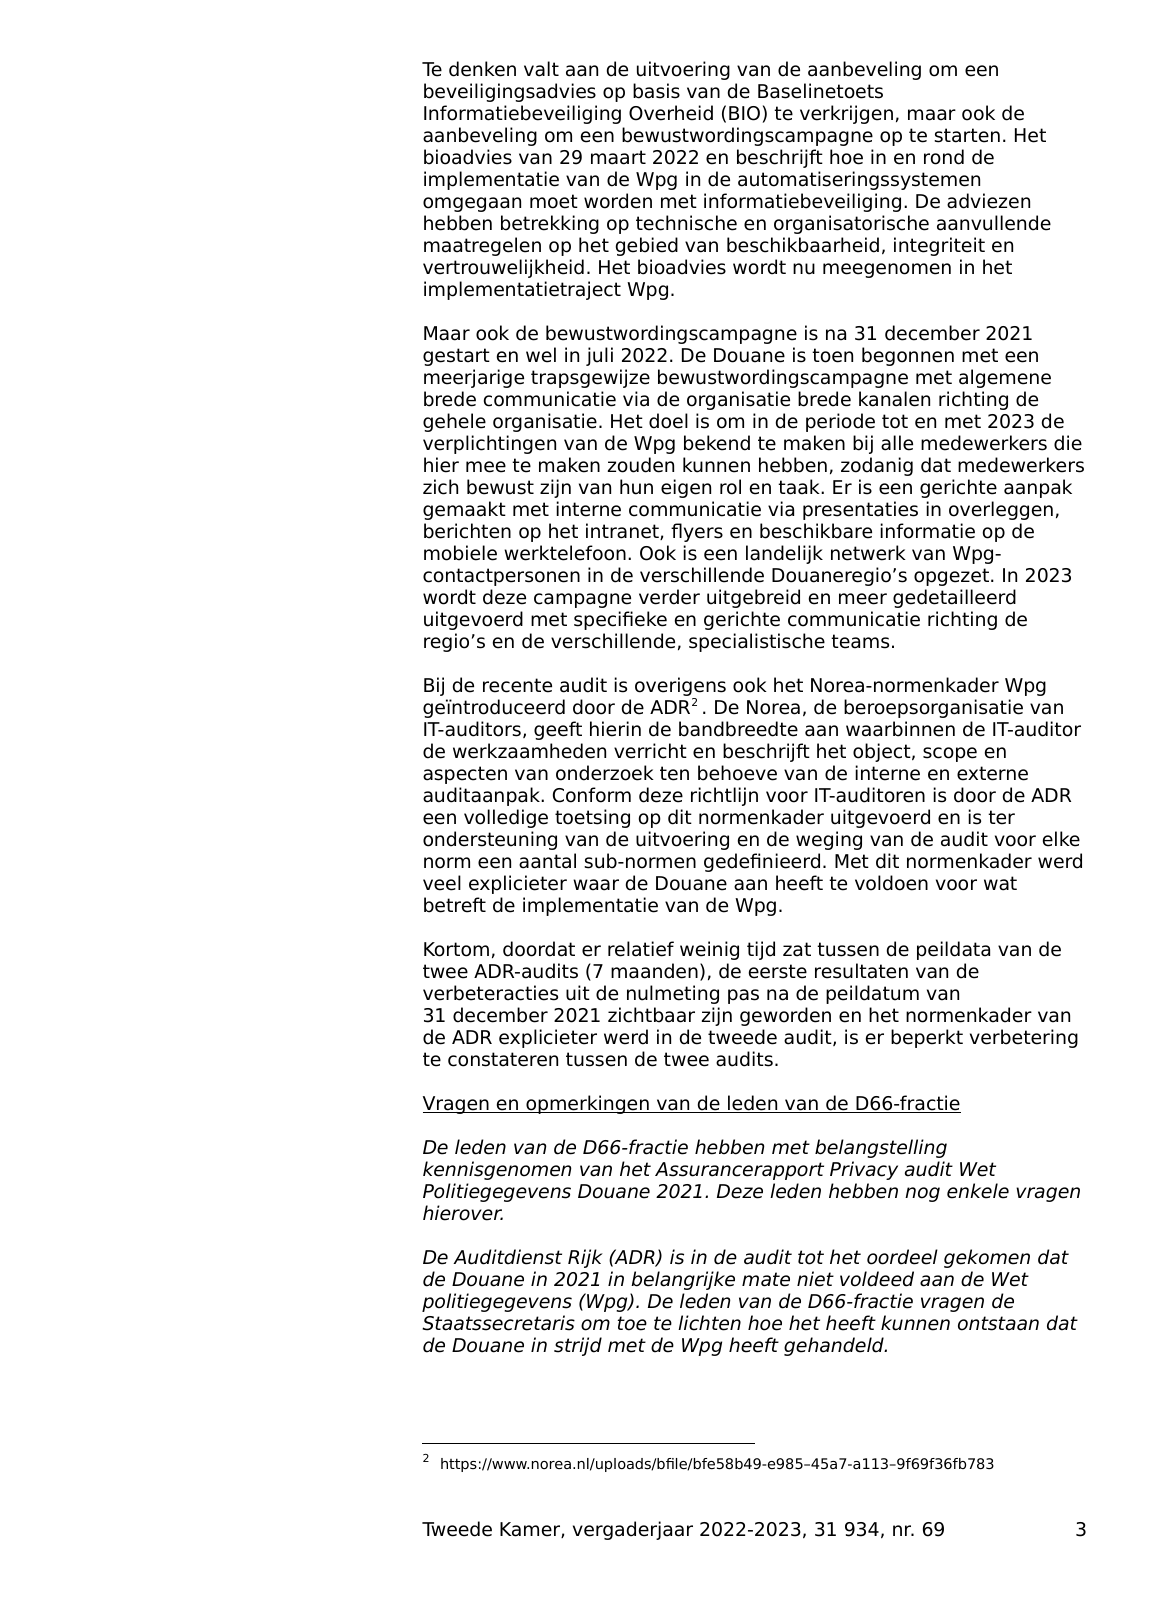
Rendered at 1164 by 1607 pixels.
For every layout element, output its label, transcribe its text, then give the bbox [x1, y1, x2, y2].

text Maar ook de bewustwordingscampagne is na 31 december 2021 gestart en wel in juli 2022. De Douane is toen begonnen met een meerjarige trapsgewijze bewustwordingscampagne met algemene brede communicatie via de organisatie brede kanalen richting de gehele organisatie. Het doel is om in de periode tot en met 2023 de verplichtingen van de Wpg bekend te maken bij alle medewerkers die hier mee te maken zouden kunnen hebben, zodanig dat medewerkers zich bewust zijn van hun eigen rol en taak. Er is een gerichte aanpak gemaakt met interne communicatie via presentaties in overleggen, berichten op het intranet, flyers en beschikbare informatie op de mobiele werktelefoon. Ook is een landelijk netwerk van Wpg-contactpersonen in de verschillende Douaneregio’s opgezet. In 2023 wordt deze campagne verder uitgebreid en meer gedetailleerd uitgevoerd met specifieke en gerichte communicatie richting de regio’s en de verschillende, specialistische teams. [422, 323, 1087, 653]
text Bij de recente audit is overigens ook het Norea-normenkader Wpg geïntroduceerd door de ADR. De Norea, de beroepsorganisatie van IT-auditors, geeft hierin de bandbreedte aan waarbinnen de IT-auditor de werkzaamheden verricht en beschrijft het object, scope en aspecten van onderzoek ten behoeve van de interne en externe auditaanpak. Conform deze richtlijn voor IT-auditoren is door de ADR een volledige toetsing op dit normenkader uitgevoerd en is ter ondersteuning van de uitvoering en de weging van de audit voor elke norm een aantal sub-normen gedefinieerd. Met dit normenkader werd veel explicieter waar de Douane aan heeft te voldoen voor wat betreft de implementatie van de Wpg. [422, 675, 1087, 917]
text De leden van de D66-fractie hebben met belangstelling kennisgenomen van het Assurancerapport Privacy audit Wet Politiegegevens Douane 2021. Deze leden hebben nog enkele vragen hierover. [422, 1137, 1087, 1225]
text https://www.norea.nl/uploads/bfile/bfe58b49-e985–45a7-a113–9f69f36fb783 [422, 1452, 1087, 1474]
text De Auditdienst Rijk (ADR) is in de audit tot het oordeel gekomen dat de Douane in 2021 in belangrijke mate niet voldeed aan de Wet politiegegevens (Wpg). De leden van de D66-fractie vragen de Staatssecretaris om toe te lichten hoe het heeft kunnen ontstaan dat de Douane in strijd met de Wpg heeft gehandeld. [422, 1247, 1087, 1357]
text Kortom, doordat er relatief weinig tijd zat tussen de peildata van de twee ADR-audits (7 maanden), de eerste resultaten van de verbeteracties uit de nulmeting pas na de peildatum van 31 december 2021 zichtbaar zijn geworden en het normenkader van de ADR explicieter werd in de tweede audit, is er beperkt verbetering te constateren tussen de twee audits. [422, 939, 1087, 1071]
subtitle Vragen en opmerkingen van de leden van de D66-fractie [422, 1093, 1087, 1115]
text Te denken valt aan de uitvoering van de aanbeveling om een beveiligingsadvies op basis van de Baselinetoets Informatiebeveiliging Overheid (BIO) te verkrijgen, maar ook de aanbeveling om een bewustwordingscampagne op te starten. Het bioadvies van 29 maart 2022 en beschrijft hoe in en rond de implementatie van de Wpg in de automatiseringssystemen omgegaan moet worden met informatiebeveiliging. De adviezen hebben betrekking op technische en organisatorische aanvullende maatregelen op het gebied van beschikbaarheid, integriteit en vertrouwelijkheid. Het bioadvies wordt nu meegenomen in het implementatietraject Wpg. [422, 59, 1087, 301]
